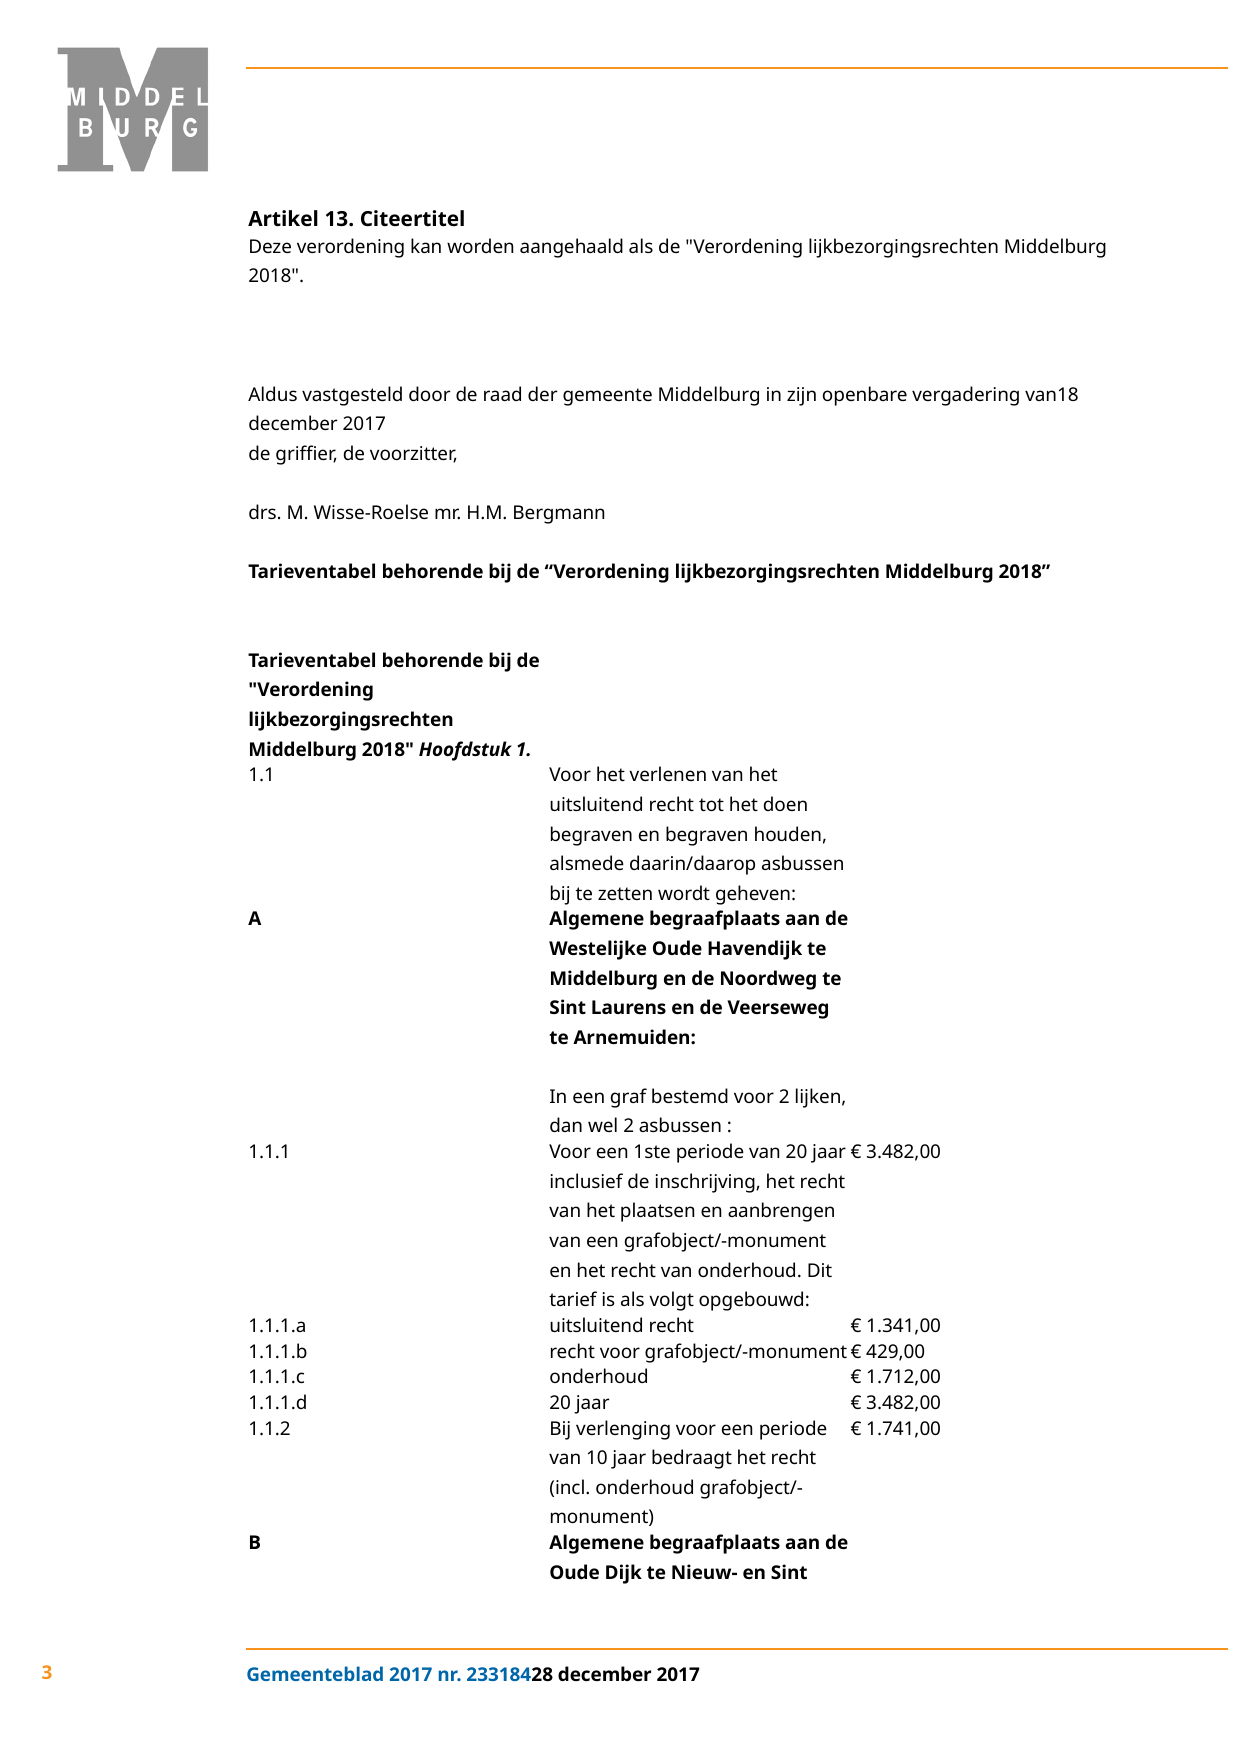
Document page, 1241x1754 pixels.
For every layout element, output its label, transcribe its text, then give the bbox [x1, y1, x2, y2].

table_cell € 429,00 [850, 1338, 1152, 1363]
table_cell Voor een 1ste periode van 20 jaar inclusief de inschrijving, het recht van het plaatsen en aanbrengen van een grafobject/-monument en het recht van onderhoud. Dit tarief is als volgt opgebouwd: [549, 1139, 850, 1312]
table_cell € 3.482,00 [850, 1389, 1152, 1415]
table_cell 1.1 [248, 762, 549, 906]
text Tarieventabel behorende bij de “Verordening lijkbezorgingsrechten Middelburg 2018” [248, 558, 1152, 584]
text drs. M. Wisse-Roelse mr. H.M. Bergmann [248, 499, 1152, 525]
table_cell Algemene begraafplaats aan de Oude Dijk te Nieuw- en Sint [549, 1530, 850, 1585]
table_cell 1.1.1.d [248, 1389, 549, 1415]
text Aldus vastgesteld door de raad der gemeente Middelburg in zijn openbare vergadering van18 december 2017 [248, 381, 1152, 436]
table_cell Bij verlenging voor een periode van 10 jaar bedraagt het recht (incl. onderhoud grafobject/-monument) [549, 1415, 850, 1529]
table_cell A [248, 906, 549, 1138]
table_cell 1.1.1.c [248, 1364, 549, 1389]
table_cell 20 jaar [549, 1389, 850, 1415]
table_cell Voor het verlenen van het uitsluitend recht tot het doen begraven en begraven houden, alsmede daarin/daarop asbussen bij te zetten wordt geheven: [549, 762, 850, 906]
table_cell 1.1.2 [248, 1415, 549, 1529]
picture [41, 47, 231, 172]
table_cell 1.1.1 [248, 1139, 549, 1312]
table_cell onderhoud [549, 1364, 850, 1389]
table_cell € 3.482,00 [850, 1139, 1152, 1312]
text de griffier, de voorzitter, [248, 440, 1152, 466]
table_cell € 1.712,00 [850, 1364, 1152, 1389]
table_header Tarieventabel behorende bij de "Verordening lijkbezorgingsrechten Middelburg 2018" Hoofdstuk 1. [248, 647, 549, 762]
table_cell € 1.341,00 [850, 1312, 1152, 1338]
table_cell recht voor grafobject/-monument [549, 1338, 850, 1363]
table_cell B [248, 1530, 549, 1585]
table_cell 1.1.1.a [248, 1312, 549, 1338]
table_cell 1.1.1.b [248, 1338, 549, 1363]
table_cell uitsluitend recht [549, 1312, 850, 1338]
table_cell Algemene begraafplaats aan de Westelijke Oude Havendijk te Middelburg en de Noordweg te Sint Laurens en de Veerseweg te Arnemuiden: In een graf bestemd voor 2 lijken, dan wel 2 asbussen : [549, 906, 850, 1138]
text Artikel 13. Citeertitel [248, 204, 1152, 233]
table_cell € 1.741,00 [850, 1415, 1152, 1529]
text Deze verordening kan worden aangehaald als de "Verordening lijkbezorgingsrechten Middelburg 2018". [248, 233, 1152, 288]
